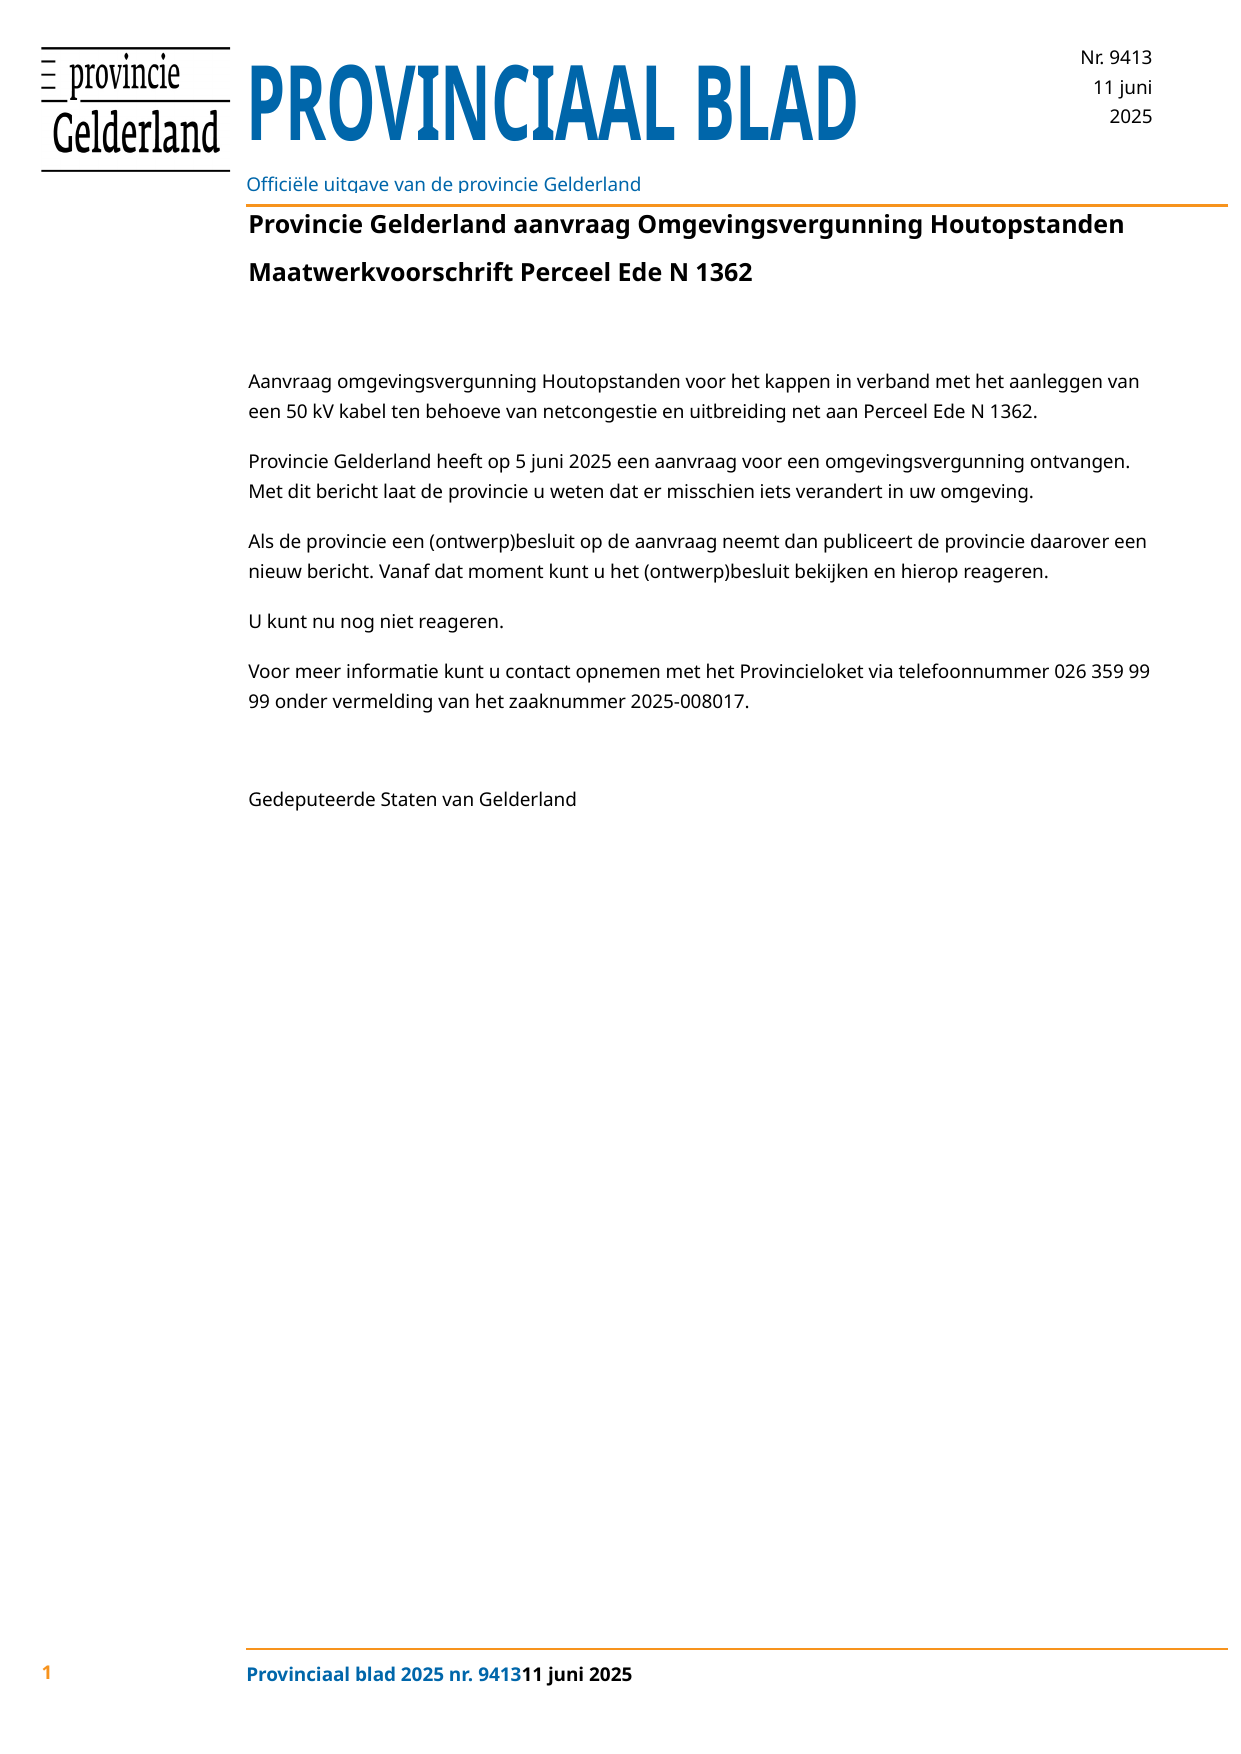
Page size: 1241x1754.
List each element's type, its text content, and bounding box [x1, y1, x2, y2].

text Aanvraag omgevingsvergunning Houtopstanden voor het kappen in verband met het aanleggen van een 50 kV kabel ten behoeve van netcongestie en uitbreiding net aan Perceel Ede N 1362. [248, 368, 1152, 424]
text Provincie Gelderland heeft op 5 juni 2025 een aanvraag voor een omgevingsvergunning ontvangen. Met dit bericht laat de provincie u weten dat er misschien iets verandert in uw omgeving. [248, 448, 1152, 504]
text Voor meer informatie kunt u contact opnemen met het Provincieloket via telefoonnummer 026 359 99 99 onder vermelding van het zaaknummer 2025-008017. [248, 659, 1152, 714]
text Gedeputeerde Staten van Gelderland [248, 787, 1152, 812]
picture [41, 47, 231, 172]
text U kunt nu nog niet reageren. [248, 608, 1152, 634]
text Als de provincie een (ontwerp)besluit op de aanvraag neemt dan publiceert de provincie daarover een nieuw bericht. Vanaf dat moment kunt u het (ontwerp)besluit bekijken en hierop reageren. [248, 528, 1152, 584]
text Provincie Gelderland aanvraag Omgevingsvergunning Houtopstanden Maatwerkvoorschrift Perceel Ede N 1362 [248, 207, 1152, 288]
